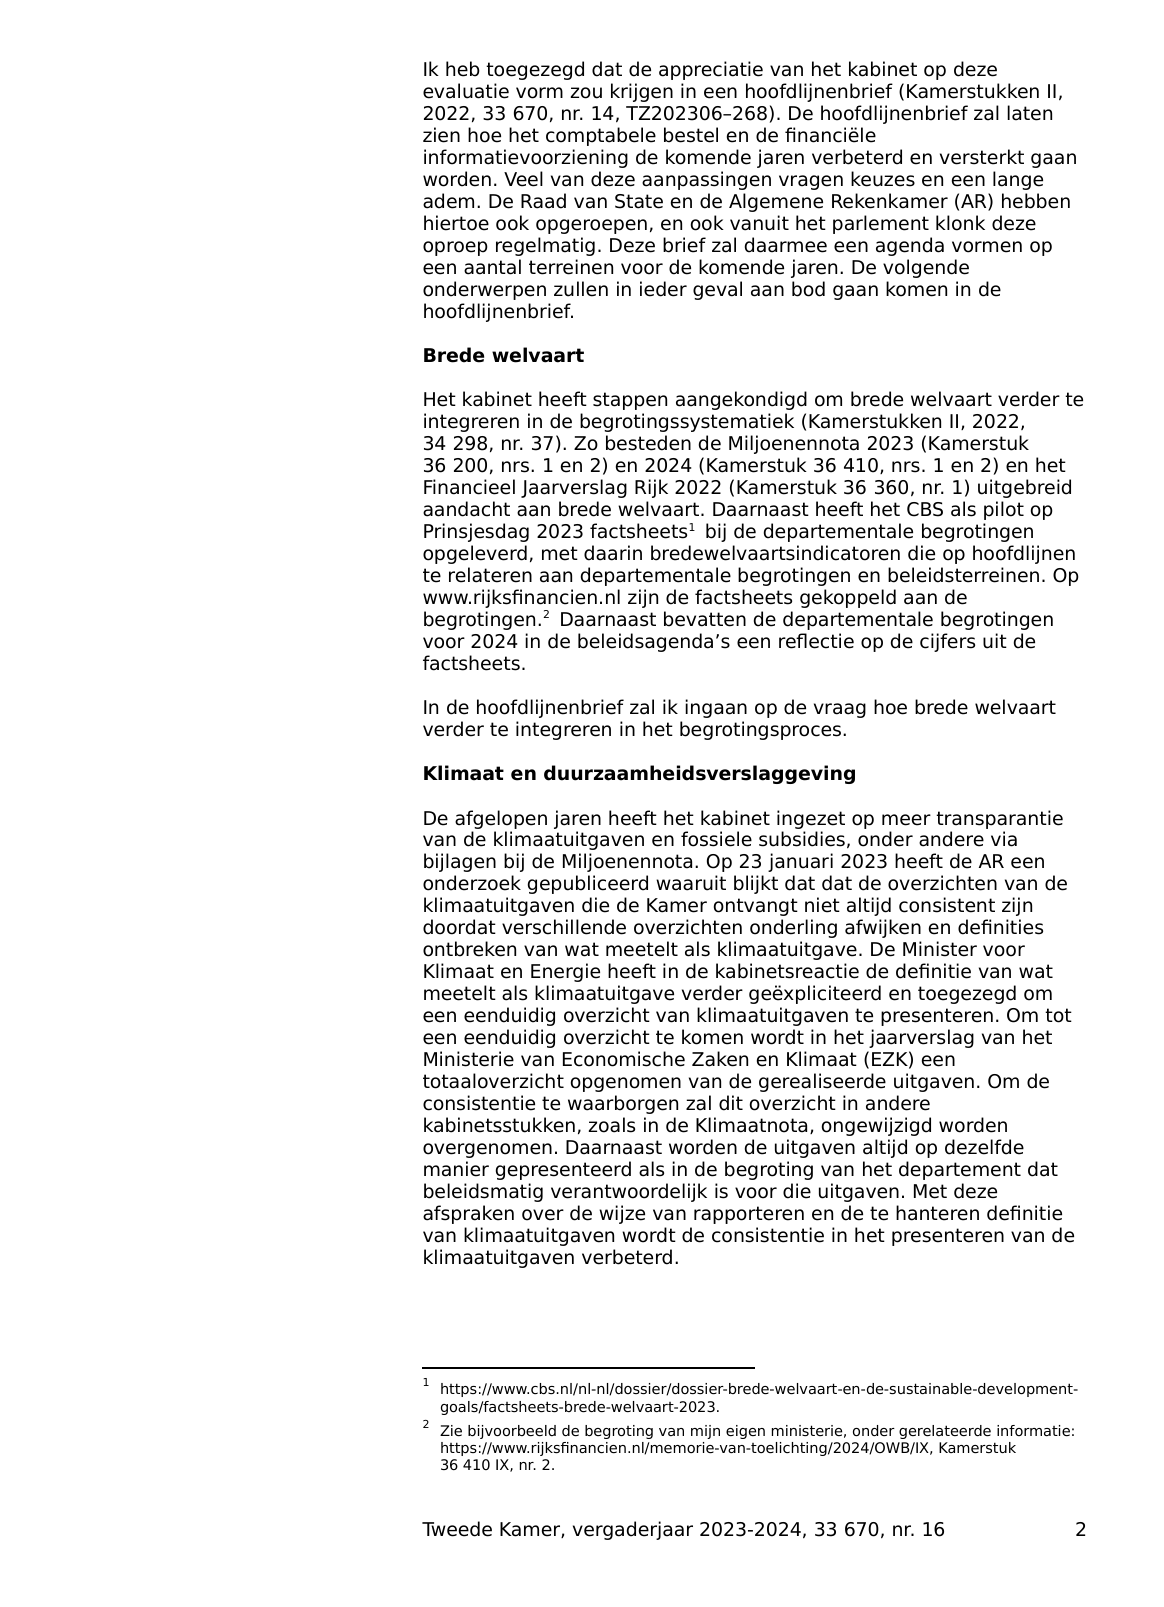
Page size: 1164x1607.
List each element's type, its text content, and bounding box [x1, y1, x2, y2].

text De afgelopen jaren heeft het kabinet ingezet op meer transparantie van de klimaatuitgaven en fossiele subsidies, onder andere via bijlagen bij de Miljoenennota. Op 23 januari 2023 heeft de AR een onderzoek gepubliceerd waaruit blijkt dat dat de overzichten van de klimaatuitgaven die de Kamer ontvangt niet altijd consistent zijn doordat verschillende overzichten onderling afwijken en definities ontbreken van wat meetelt als klimaatuitgave. De Minister voor Klimaat en Energie heeft in de kabinetsreactie de definitie van wat meetelt als klimaatuitgave verder geëxpliciteerd en toegezegd om een eenduidig overzicht van klimaatuitgaven te presenteren. Om tot een eenduidig overzicht te komen wordt in het jaarverslag van het Ministerie van Economische Zaken en Klimaat (EZK) een totaaloverzicht opgenomen van de gerealiseerde uitgaven. Om de consistentie te waarborgen zal dit overzicht in andere kabinetsstukken, zoals in de Klimaatnota, ongewijzigd worden overgenomen. Daarnaast worden de uitgaven altijd op dezelfde manier gepresenteerd als in de begroting van het departement dat beleidsmatig verantwoordelijk is voor die uitgaven. Met deze afspraken over de wijze van rapporteren en de te hanteren definitie van klimaatuitgaven wordt de consistentie in het presenteren van de klimaatuitgaven verbeterd. [422, 807, 1087, 1269]
text Zie bijvoorbeeld de begroting van mijn eigen ministerie, onder gerelateerde informatie: https://www.rijksfinancien.nl/memorie-van-toelichting/2024/OWB/IX, Kamerstuk 36 410 IX, nr. 2. [422, 1418, 1087, 1474]
text Het kabinet heeft stappen aangekondigd om brede welvaart verder te integreren in de begrotingssystematiek (Kamerstukken II, 2022, 34 298, nr. 37). Zo besteden de Miljoenennota 2023 (Kamerstuk 36 200, nrs. 1 en 2) en 2024 (Kamerstuk 36 410, nrs. 1 en 2) en het Financieel Jaarverslag Rijk 2022 (Kamerstuk 36 360, nr. 1) uitgebreid aandacht aan brede welvaart. Daarnaast heeft het CBS als pilot op Prinsjesdag 2023 factsheets bij de departementale begrotingen opgeleverd, met daarin bredewelvaartsindicatoren die op hoofdlijnen te relateren aan departementale begrotingen en beleidsterreinen. Op www.rijksfinancien.nl zijn de factsheets gekoppeld aan de begrotingen. Daarnaast bevatten de departementale begrotingen voor 2024 in de beleidsagenda’s een reflectie op de cijfers uit de factsheets. [422, 389, 1087, 675]
subtitle Klimaat en duurzaamheidsverslaggeving [422, 763, 1087, 785]
text In de hoofdlijnenbrief zal ik ingaan op de vraag hoe brede welvaart verder te integreren in het begrotingsproces. [422, 697, 1087, 741]
subtitle Brede welvaart [422, 345, 1087, 367]
text Ik heb toegezegd dat de appreciatie van het kabinet op deze evaluatie vorm zou krijgen in een hoofdlijnenbrief (Kamerstukken II, 2022, 33 670, nr. 14, TZ202306–268). De hoofdlijnenbrief zal laten zien hoe het comptabele bestel en de financiële informatievoorziening de komende jaren verbeterd en versterkt gaan worden. Veel van deze aanpassingen vragen keuzes en een lange adem. De Raad van State en de Algemene Rekenkamer (AR) hebben hiertoe ook opgeroepen, en ook vanuit het parlement klonk deze oproep regelmatig. Deze brief zal daarmee een agenda vormen op een aantal terreinen voor de komende jaren. De volgende onderwerpen zullen in ieder geval aan bod gaan komen in de hoofdlijnenbrief. [422, 59, 1087, 323]
text https://www.cbs.nl/nl-nl/dossier/dossier-brede-welvaart-en-de-sustainable-development-goals/factsheets-brede-welvaart-2023. [422, 1377, 1087, 1416]
